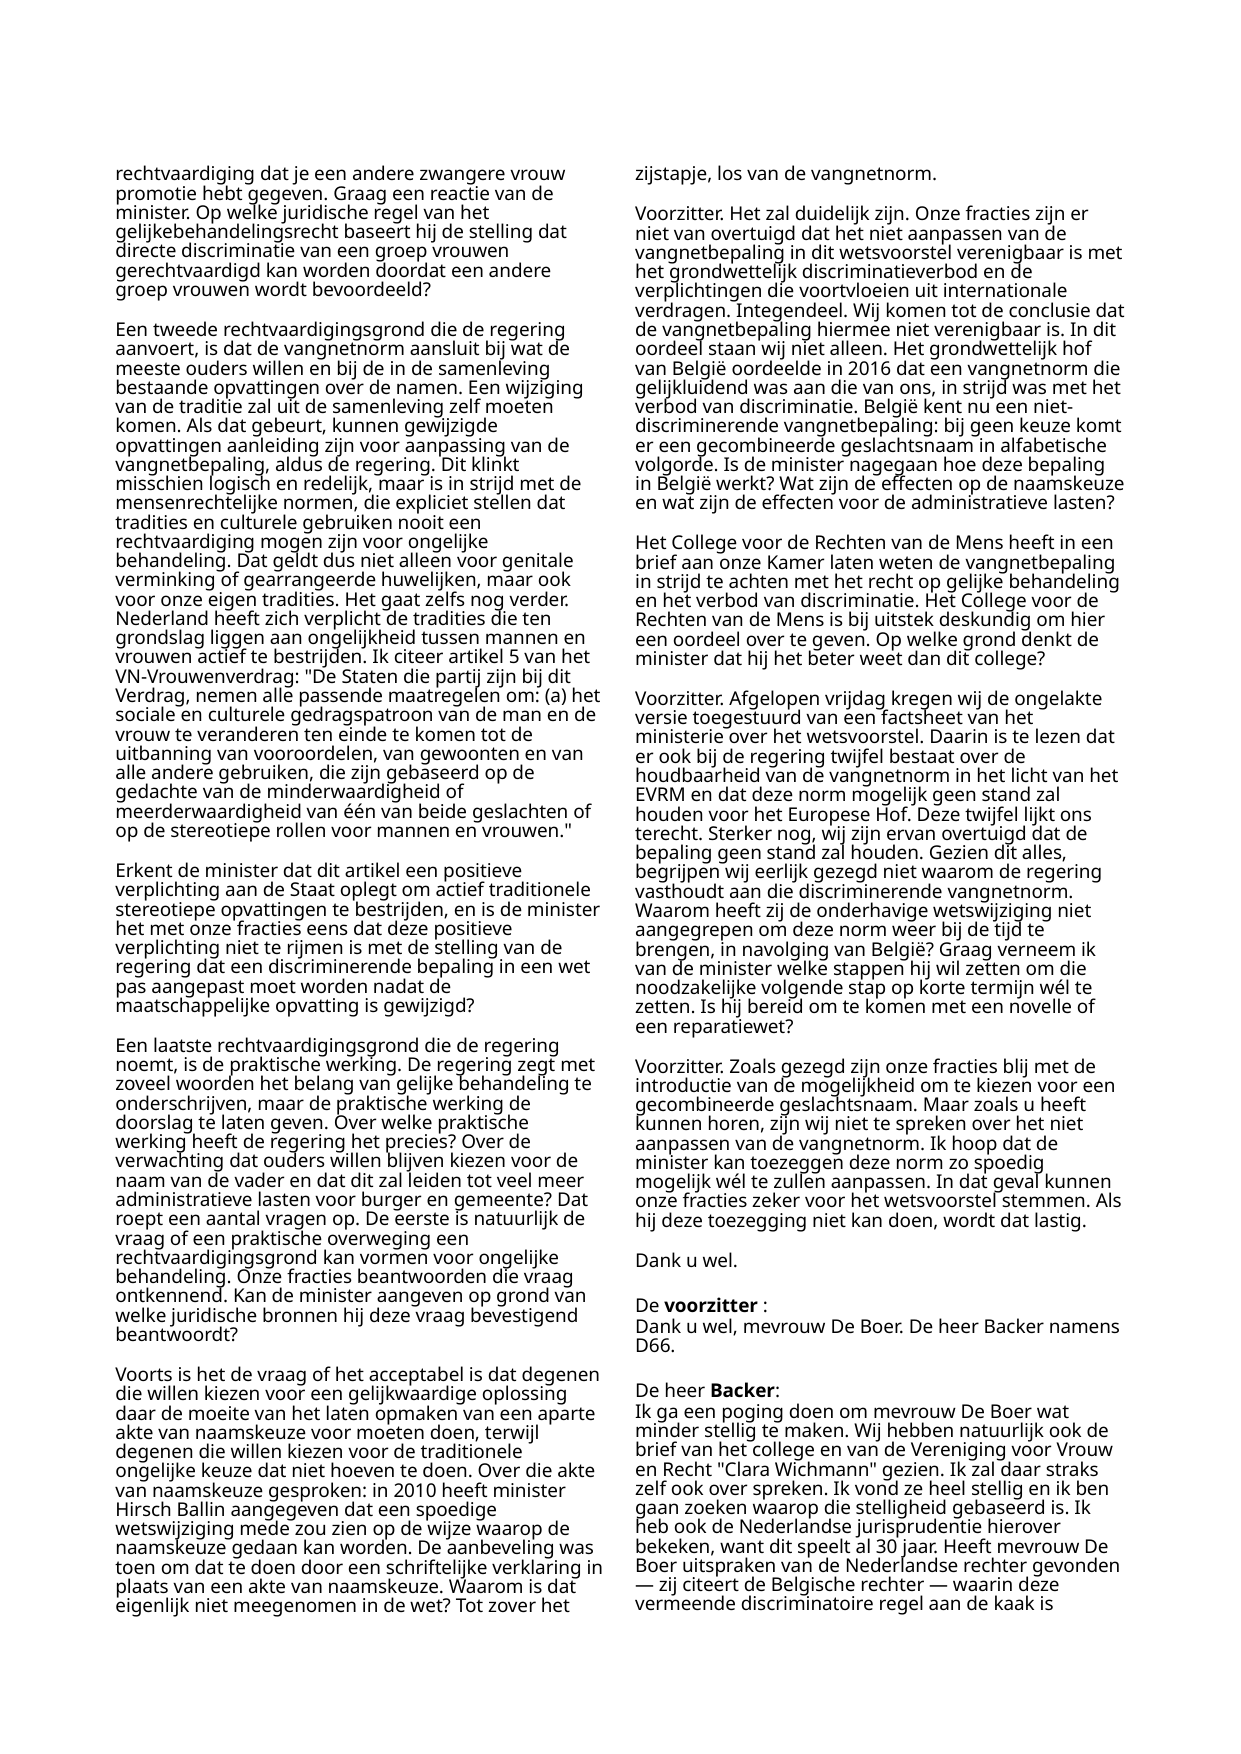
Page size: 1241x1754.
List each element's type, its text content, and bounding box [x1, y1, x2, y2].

text Voorzitter. Zoals gezegd zijn onze fracties blij met de introductie van de mogelijkheid om te kiezen voor een gecombineerde geslachtsnaam. Maar zoals u heeft kunnen horen, zijn wij niet te spreken over het niet aanpassen van de vangnetnorm. Ik hoop dat de minister kan toezeggen deze norm zo spoedig mogelijk wél te zullen aanpassen. In dat geval kunnen onze fracties zeker voor het wetsvoorstel stemmen. Als hij deze toezegging niet kan doen, wordt dat lastig. [635, 1058, 1125, 1231]
text De heer Backer: [635, 1377, 1125, 1403]
text Dank u wel. [635, 1252, 1125, 1271]
text Het College voor de Rechten van de Mens heeft in een brief aan onze Kamer laten weten de vangnetbepaling in strijd te achten met het recht op gelijke behandeling en het verbod van discriminatie. Het College voor de Rechten van de Mens is bij uitstek deskundig om hier een oordeel over te geven. Op welke grond denkt de minister dat hij het beter weet dan dit college? [635, 534, 1125, 669]
text Een laatste rechtvaardigingsgrond die de regering noemt, is de praktische werking. De regering zegt met zoveel woorden het belang van gelijke behandeling te onderschrijven, maar de praktische werking de doorslag te laten geven. Over welke praktische werking heeft de regering het precies? Over de verwachting dat ouders willen blijven kiezen voor de naam van de vader en dat dit zal leiden tot veel meer administratieve lasten voor burger en gemeente? Dat roept een aantal vragen op. De eerste is natuurlijk de vraag of een praktische overweging een rechtvaardigingsgrond kan vormen voor ongelijke behandeling. Onze fracties beantwoorden die vraag ontkennend. Kan de minister aangeven op grond van welke juridische bronnen hij deze vraag bevestigend beantwoordt? [115, 1037, 605, 1345]
text Ik ga een poging doen om mevrouw De Boer wat minder stellig te maken. Wij hebben natuurlijk ook de brief van het college en van de Vereniging voor Vrouw en Recht "Clara Wichmann" gezien. Ik zal daar straks zelf ook over spreken. Ik vond ze heel stellig en ik ben gaan zoeken waarop die stelligheid gebaseerd is. Ik heb ook de Nederlandse jurisprudentie hierover bekeken, want dit speelt al 30 jaar. Heeft mevrouw De Boer uitspraken van de Nederlandse rechter gevonden — zij citeert de Belgische rechter — waarin deze vermeende discriminatoire regel aan de kaak is [635, 1403, 1125, 1615]
text Een tweede rechtvaardigingsgrond die de regering aanvoert, is dat de vangnetnorm aansluit bij wat de meeste ouders willen en bij de in de samenleving bestaande opvattingen over de namen. Een wijziging van de traditie zal uit de samenleving zelf moeten komen. Als dat gebeurt, kunnen gewijzigde opvattingen aanleiding zijn voor aanpassing van de vangnetbepaling, aldus de regering. Dit klinkt misschien logisch en redelijk, maar is in strijd met de mensenrechtelijke normen, die expliciet stellen dat tradities en culturele gebruiken nooit een rechtvaardiging mogen zijn voor ongelijke behandeling. Dat geldt dus niet alleen voor genitale verminking of gearrangeerde huwelijken, maar ook voor onze eigen tradities. Het gaat zelfs nog verder. Nederland heeft zich verplicht de tradities die ten grondslag liggen aan ongelijkheid tussen mannen en vrouwen actief te bestrijden. Ik citeer artikel 5 van het VN-Vrouwenverdrag: "De Staten die partij zijn bij dit Verdrag, nemen alle passende maatregelen om: (a) het sociale en culturele gedragspatroon van de man en de vrouw te veranderen ten einde te komen tot de uitbanning van vooroordelen, van gewoonten en van alle andere gebruiken, die zijn gebaseerd op de gedachte van de minderwaardigheid of meerderwaardigheid van één van beide geslachten of op de stereotiepe rollen voor mannen en vrouwen." [115, 321, 605, 841]
text Erkent de minister dat dit artikel een positieve verplichting aan de Staat oplegt om actief traditionele stereotiepe opvattingen te bestrijden, en is de minister het met onze fracties eens dat deze positieve verplichting niet te rijmen is met de stelling van de regering dat een discriminerende bepaling in een wet pas aangepast moet worden nadat de maatschappelijke opvatting is gewijzigd? [115, 862, 605, 1016]
text rechtvaardiging dat je een andere zwangere vrouw promotie hebt gegeven. Graag een reactie van de minister. Op welke juridische regel van het gelijkebehandelingsrecht baseert hij de stelling dat directe discriminatie van een groep vrouwen gerechtvaardigd kan worden doordat een andere groep vrouwen wordt bevoordeeld? [115, 165, 605, 300]
text Dank u wel, mevrouw De Boer. De heer Backer namens D66. [635, 1318, 1125, 1356]
text Voorts is het de vraag of het acceptabel is dat degenen die willen kiezen voor een gelijkwaardige oplossing daar de moeite van het laten opmaken van een aparte akte van naamskeuze voor moeten doen, terwijl degenen die willen kiezen voor de traditionele ongelijke keuze dat niet hoeven te doen. Over die akte van naamskeuze gesproken: in 2010 heeft minister Hirsch Ballin aangegeven dat een spoedige wetswijziging mede zou zien op de wijze waarop de naamskeuze gedaan kan worden. De aanbeveling was toen om dat te doen door een schriftelijke verklaring in plaats van een akte van naamskeuze. Waarom is dat eigenlijk niet meegenomen in de wet? Tot zover het [115, 1366, 605, 1616]
text Voorzitter. Het zal duidelijk zijn. Onze fracties zijn er niet van overtuigd dat het niet aanpassen van de vangnetbepaling in dit wetsvoorstel verenigbaar is met het grondwettelijk discriminatieverbod en de verplichtingen die voortvloeien uit internationale verdragen. Integendeel. Wij komen tot de conclusie dat de vangnetbepaling hiermee niet verenigbaar is. In dit oordeel staan wij niet alleen. Het grondwettelijk hof van België oordeelde in 2016 dat een vangnetnorm die gelijkluidend was aan die van ons, in strijd was met het verbod van discriminatie. België kent nu een niet-discriminerende vangnetbepaling: bij geen keuze komt er een gecombineerde geslachtsnaam in alfabetische volgorde. Is de minister nagegaan hoe deze bepaling in België werkt? Wat zijn de effecten op de naamskeuze en wat zijn de effecten voor de administratieve lasten? [635, 205, 1125, 514]
text zijstapje, los van de vangnetnorm. [635, 165, 1125, 184]
text Voorzitter. Afgelopen vrijdag kregen wij de ongelakte versie toegestuurd van een factsheet van het ministerie over het wetsvoorstel. Daarin is te lezen dat er ook bij de regering twijfel bestaat over de houdbaarheid van de vangnetnorm in het licht van het EVRM en dat deze norm mogelijk geen stand zal houden voor het Europese Hof. Deze twijfel lijkt ons terecht. Sterker nog, wij zijn ervan overtuigd dat de bepaling geen stand zal houden. Gezien dit alles, begrijpen wij eerlijk gezegd niet waarom de regering vasthoudt aan die discriminerende vangnetnorm. Waarom heeft zij de onderhavige wetswijziging niet aangegrepen om deze norm weer bij de tijd te brengen, in navolging van België? Graag verneem ik van de minister welke stappen hij wil zetten om die noodzakelijke volgende stap op korte termijn wél te zetten. Is hij bereid om te komen met een novelle of een reparatiewet? [635, 690, 1125, 1037]
text De voorzitter : [635, 1292, 1125, 1318]
